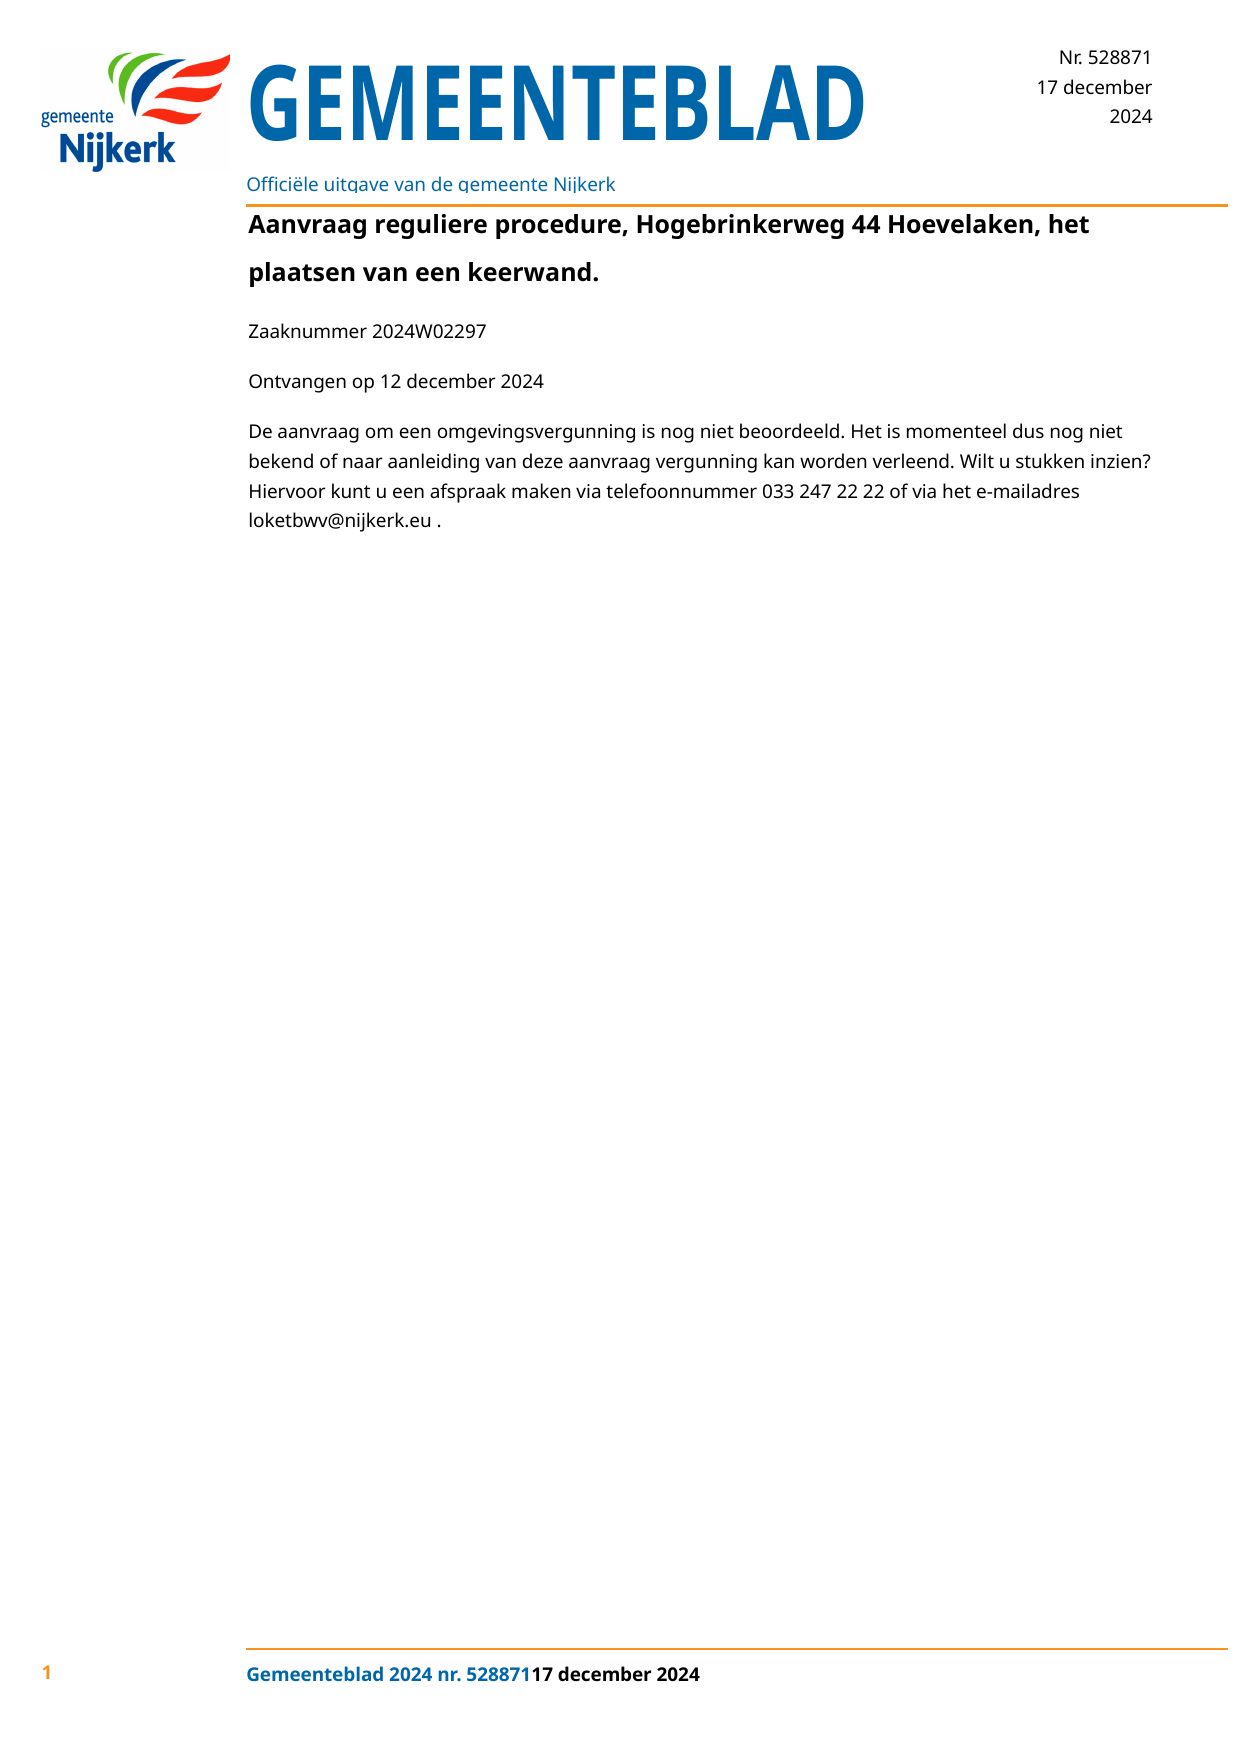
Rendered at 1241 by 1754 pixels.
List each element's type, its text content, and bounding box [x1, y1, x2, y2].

picture [41, 47, 231, 172]
text De aanvraag om een omgevingsvergunning is nog niet beoordeeld. Het is momenteel dus nog niet bekend of naar aanleiding van deze aanvraag vergunning kan worden verleend. Wilt u stukken inzien? Hiervoor kunt u een afspraak maken via telefoonnummer 033 247 22 22 of via het e-mailadres loketbwv@nijkerk.eu . [248, 419, 1152, 533]
text Zaaknummer 2024W02297 [248, 318, 1152, 344]
text Aanvraag reguliere procedure, Hogebrinkerweg 44 Hoevelaken, het plaatsen van een keerwand. [248, 207, 1152, 288]
text Ontvangen op 12 december 2024 [248, 368, 1152, 394]
